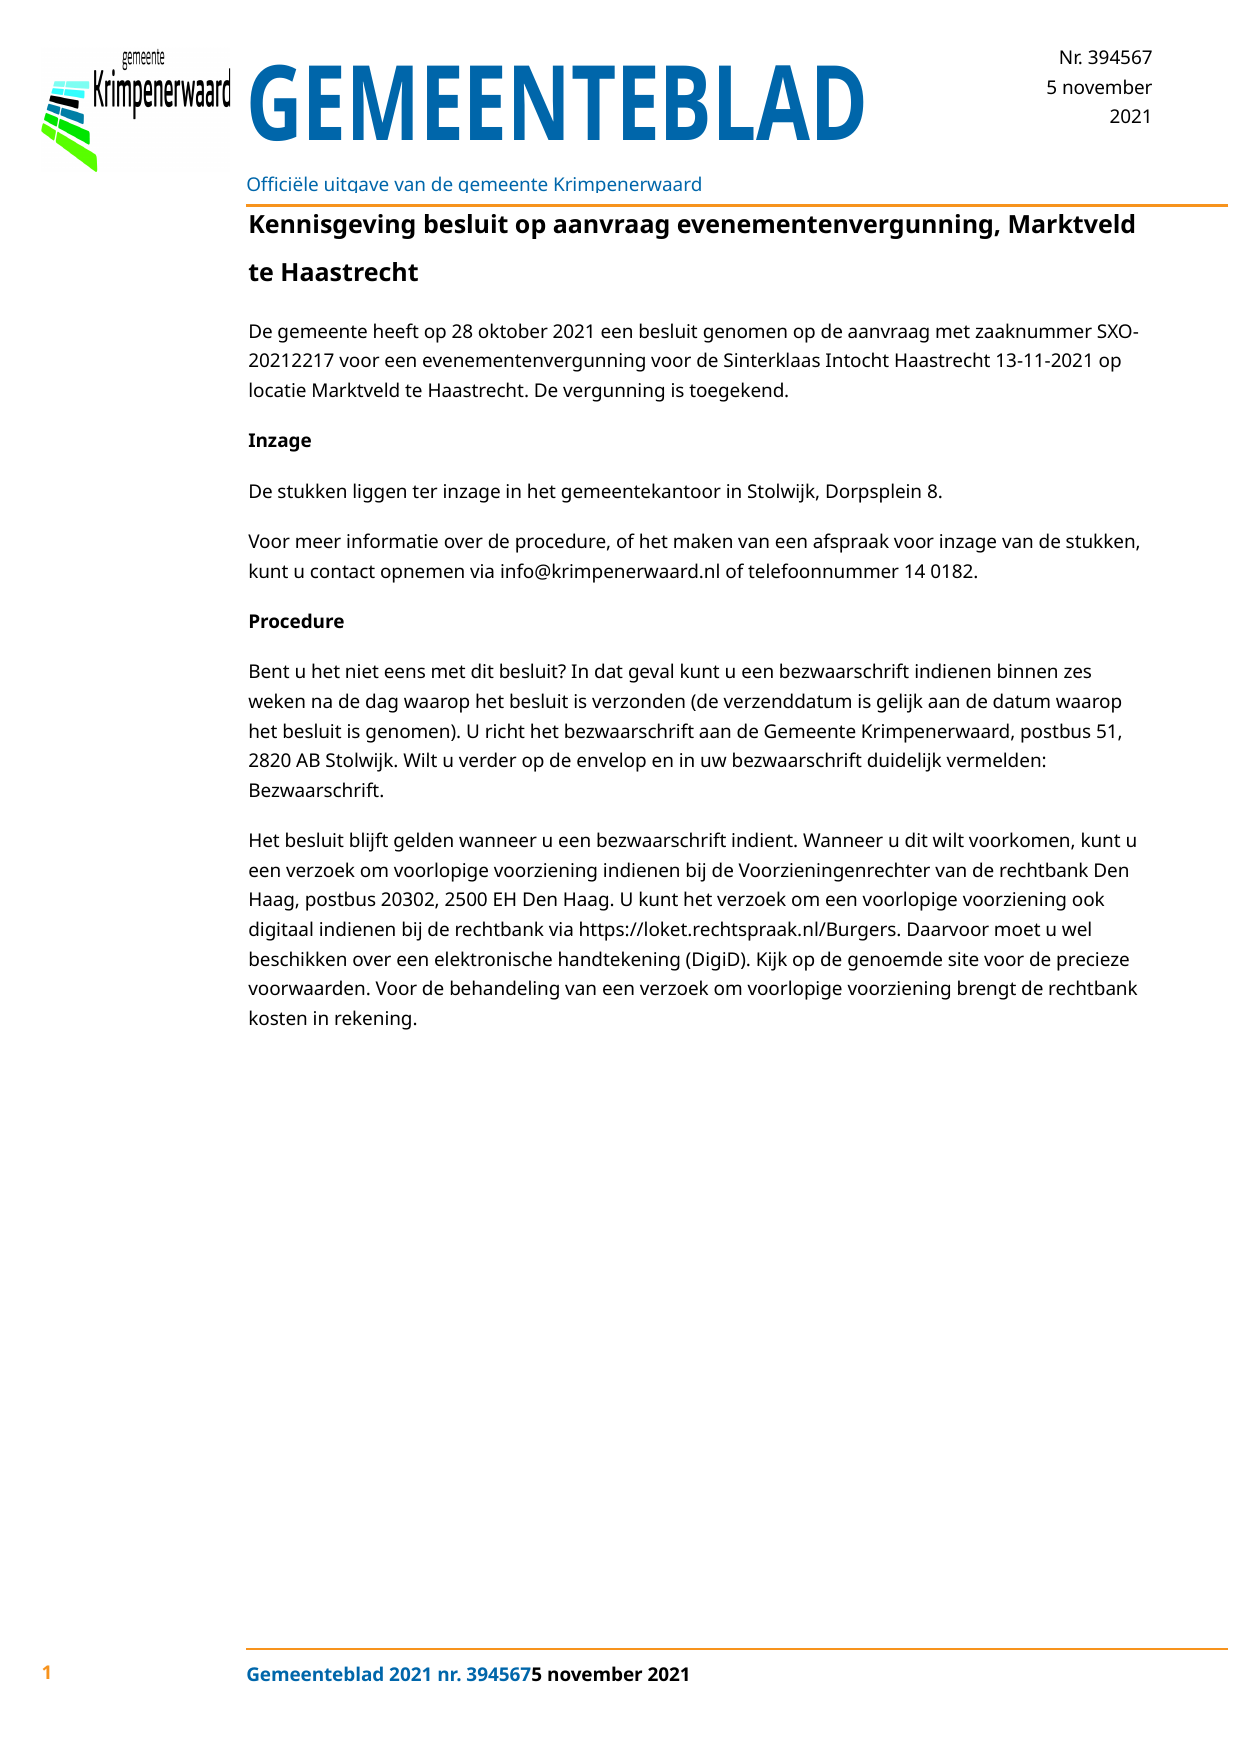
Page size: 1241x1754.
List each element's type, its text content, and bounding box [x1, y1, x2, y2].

picture [41, 47, 231, 172]
text Bent u het niet eens met dit besluit? In dat geval kunt u een bezwaarschrift indienen binnen zes weken na de dag waarop het besluit is verzonden (de verzenddatum is gelijk aan de datum waarop het besluit is genomen). U richt het bezwaarschrift aan de Gemeente Krimpenerwaard, postbus 51, 2820 AB Stolwijk. Wilt u verder op de envelop en in uw bezwaarschrift duidelijk vermelden: Bezwaarschrift. [248, 659, 1152, 803]
text Kennisgeving besluit op aanvraag evenementenvergunning, Marktveld te Haastrecht [248, 207, 1152, 288]
text Procedure [248, 608, 1152, 634]
text Inzage [248, 427, 1152, 453]
text Voor meer informatie over de procedure, of het maken van een afspraak voor inzage van de stukken, kunt u contact opnemen via info@krimpenerwaard.nl of telefoonnummer 14 0182. [248, 528, 1152, 584]
text De stukken liggen ter inzage in het gemeentekantoor in Stolwijk, Dorpsplein 8. [248, 478, 1152, 504]
text De gemeente heeft op 28 oktober 2021 een besluit genomen op de aanvraag met zaaknummer SXO-20212217 voor een evenementenvergunning voor de Sinterklaas Intocht Haastrecht 13-11-2021 op locatie Marktveld te Haastrecht. De vergunning is toegekend. [248, 318, 1152, 403]
text Het besluit blijft gelden wanneer u een bezwaarschrift indient. Wanneer u dit wilt voorkomen, kunt u een verzoek om voorlopige voorziening indienen bij de Voorzieningenrechter van de rechtbank Den Haag, postbus 20302, 2500 EH Den Haag. U kunt het verzoek om een voorlopige voorziening ook digitaal indienen bij de rechtbank via https://loket.rechtspraak.nl/Burgers. Daarvoor moet u wel beschikken over een elektronische handtekening (DigiD). Kijk op de genoemde site voor de precieze voorwaarden. Voor de behandeling van een verzoek om voorlopige voorziening brengt de rechtbank kosten in rekening. [248, 827, 1152, 1031]
